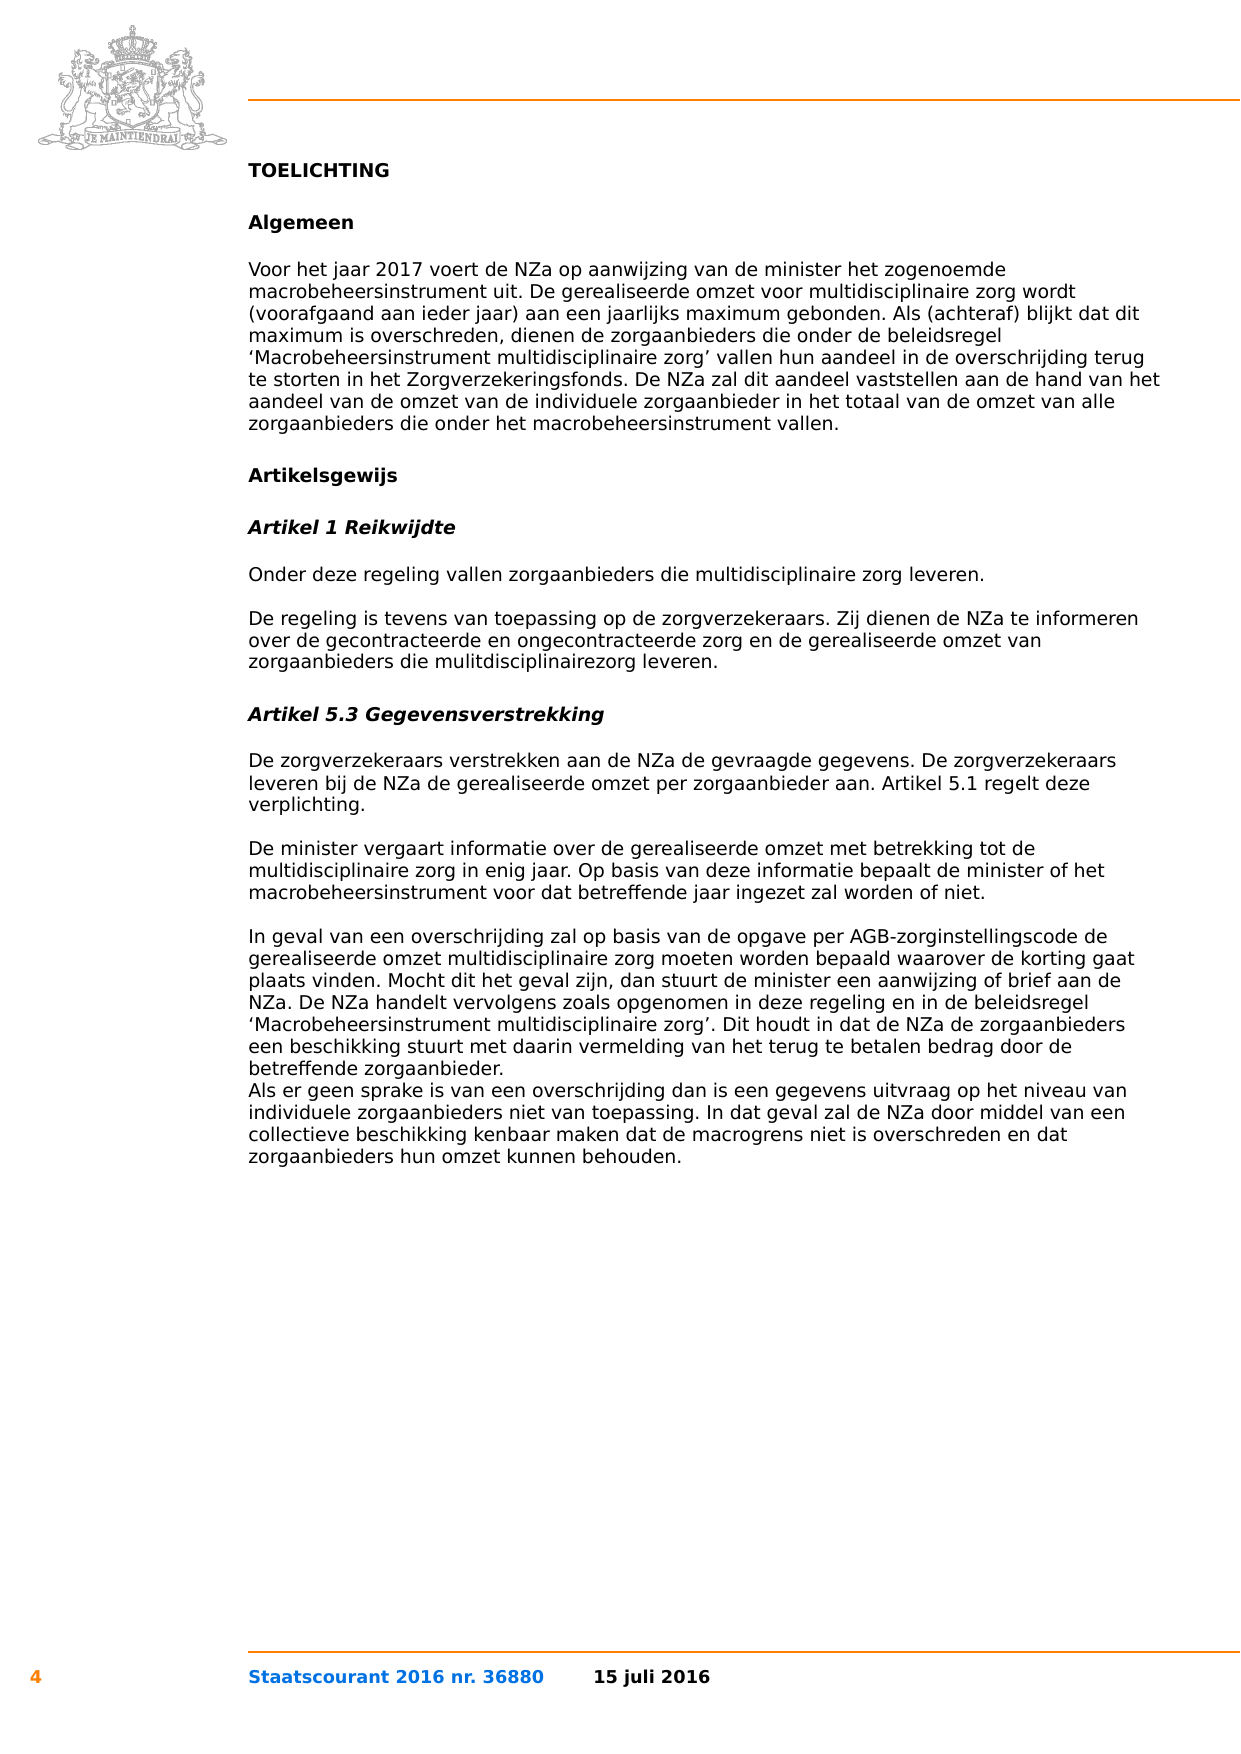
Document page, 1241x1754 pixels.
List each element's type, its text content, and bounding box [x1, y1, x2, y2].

text In geval van een overschrijding zal op basis van de opgave per AGB-zorginstellingscode de gerealiseerde omzet multidisciplinaire zorg moeten worden bepaald waarover de korting gaat plaats vinden. Mocht dit het geval zijn, dan stuurt de minister een aanwijzing of brief aan de NZa. De NZa handelt vervolgens zoals opgenomen in deze regeling en in de beleidsregel ‘Macrobeheersinstrument multidisciplinaire zorg’. Dit houdt in dat de NZa de zorgaanbieders een beschikking stuurt met daarin vermelding van het terug te betalen bedrag door de betreffende zorgaanbieder. [248, 926, 1163, 1080]
text Als er geen sprake is van een overschrijding dan is een gegevens uitvraag op het niveau van individuele zorgaanbieders niet van toepassing. In dat geval zal de NZa door middel van een collectieve beschikking kenbaar maken dat de macrogrens niet is overschreden en dat zorgaanbieders hun omzet kunnen behouden. [248, 1080, 1163, 1168]
subtitle Artikelsgewijs [248, 465, 1163, 487]
text De zorgverzekeraars verstrekken aan de NZa de gevraagde gegevens. De zorgverzekeraars leveren bij de NZa de gerealiseerde omzet per zorgaanbieder aan. Artikel 5.1 regelt deze verplichting. [248, 750, 1163, 816]
picture [38, 25, 227, 150]
text De minister vergaart informatie over de gerealiseerde omzet met betrekking tot de multidisciplinaire zorg in enig jaar. Op basis van deze informatie bepaalt de minister of het macrobeheersinstrument voor dat betreffende jaar ingezet zal worden of niet. [248, 838, 1163, 904]
text Onder deze regeling vallen zorgaanbieders die multidisciplinaire zorg leveren. [248, 564, 1163, 586]
text Voor het jaar 2017 voert de NZa op aanwijzing van de minister het zogenoemde macrobeheersinstrument uit. De gerealiseerde omzet voor multidisciplinaire zorg wordt (voorafgaand aan ieder jaar) aan een jaarlijks maximum gebonden. Als (achteraf) blijkt dat dit maximum is overschreden, dienen de zorgaanbieders die onder de beleidsregel ‘Macrobeheersinstrument multidisciplinaire zorg’ vallen hun aandeel in de overschrijding terug te storten in het Zorgverzekeringsfonds. De NZa zal dit aandeel vaststellen aan de hand van het aandeel van de omzet van de individuele zorgaanbieder in het totaal van de omzet van alle zorgaanbieders die onder het macrobeheersinstrument vallen. [248, 259, 1163, 435]
subtitle TOELICHTING [248, 160, 1163, 182]
text De regeling is tevens van toepassing op de zorgverzekeraars. Zij dienen de NZa te informeren over de gecontracteerde en ongecontracteerde zorg en de gerealiseerde omzet van zorgaanbieders die mulitdisciplinairezorg leveren. [248, 607, 1163, 673]
subtitle Artikel 1 Reikwijdte [248, 517, 1163, 539]
subtitle Algemeen [248, 212, 1163, 234]
subtitle Artikel 5.3 Gegevensverstrekking [248, 703, 1163, 725]
